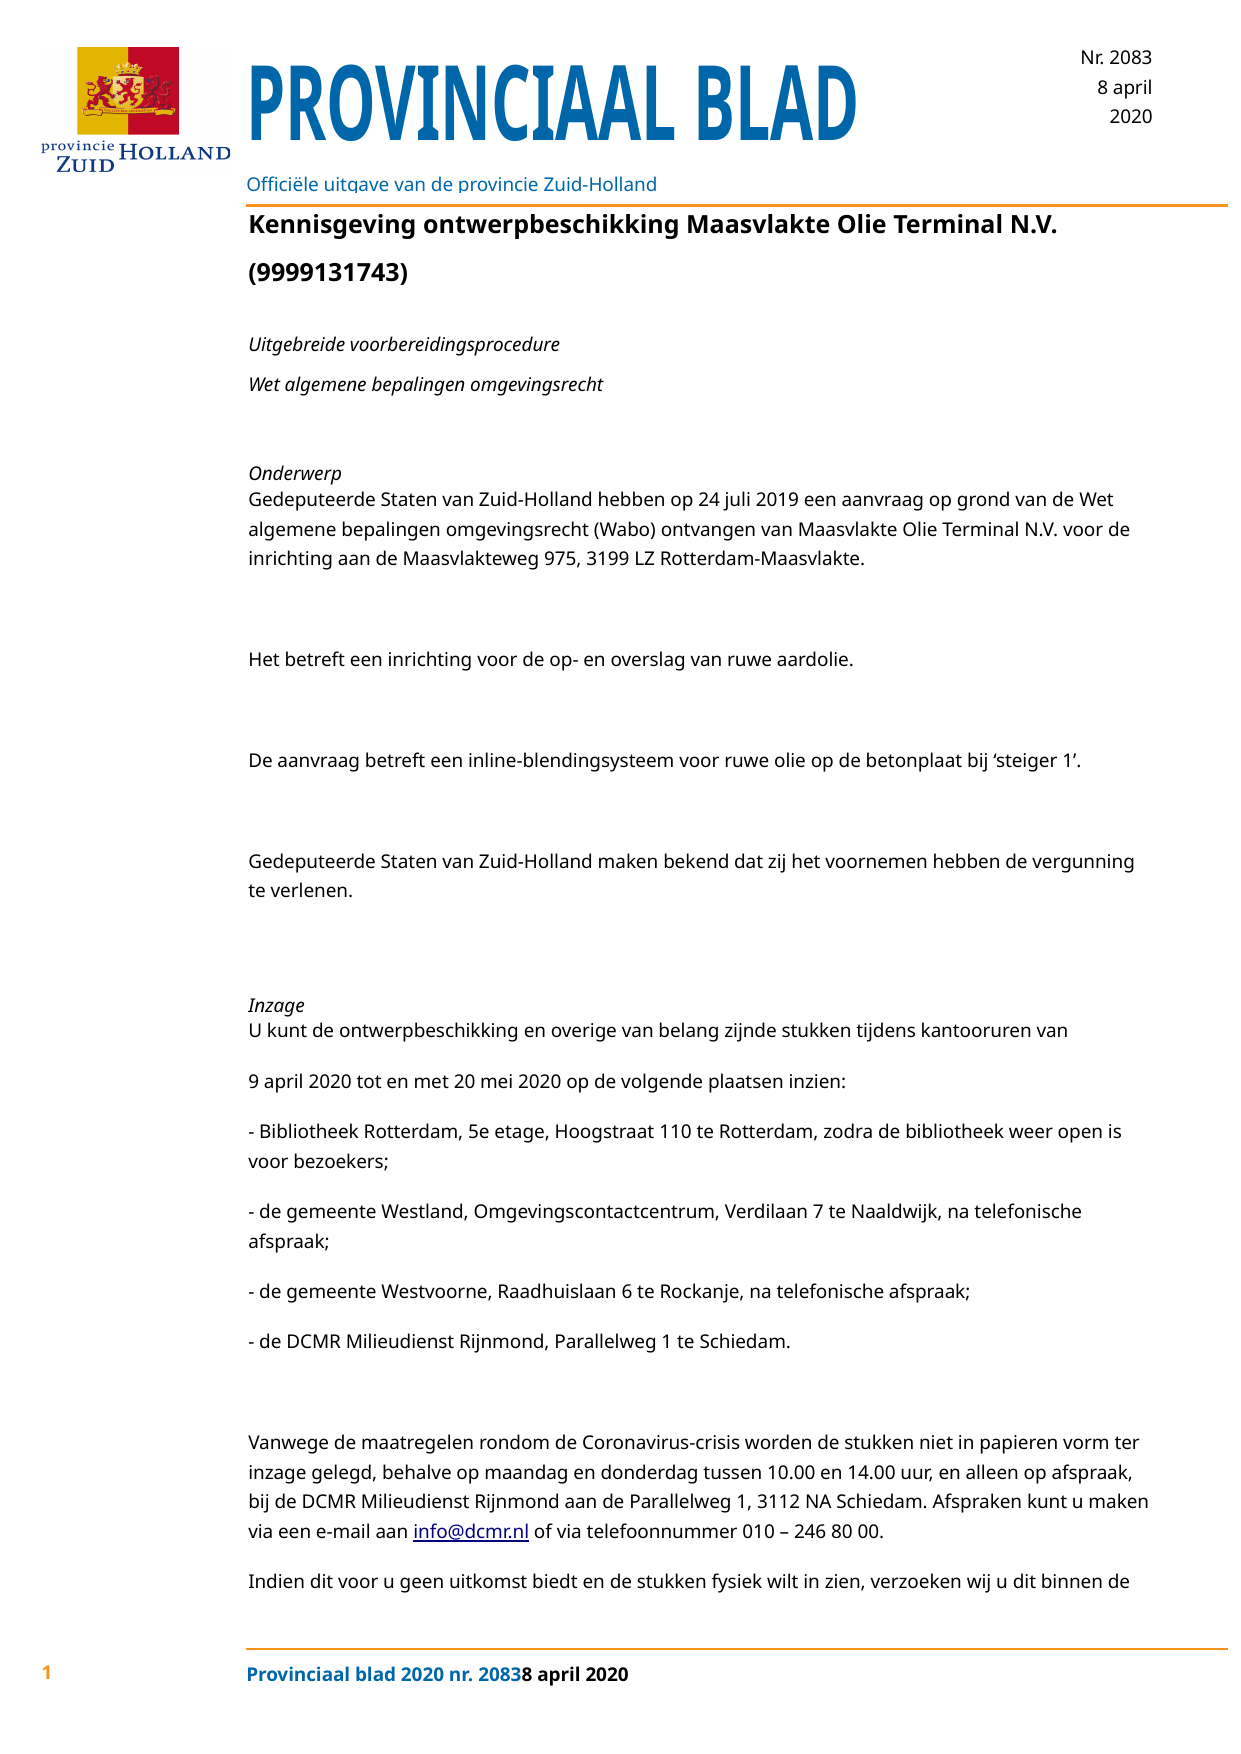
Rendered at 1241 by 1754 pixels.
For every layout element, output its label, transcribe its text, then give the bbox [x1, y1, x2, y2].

text Wet algemene bepalingen omgevingsrecht [248, 371, 1152, 396]
text Inzage [248, 992, 1152, 1017]
text Het betreft een inrichting voor de op- en overslag van ruwe aardolie. [248, 646, 1152, 672]
text De aanvraag betreft een inline-blendingsysteem voor ruwe olie op de betonplaat bij ‘steiger 1’. [248, 747, 1152, 773]
text Uitgebreide voorbereidingsprocedure [248, 331, 1152, 357]
text - Bibliotheek Rotterdam, 5e etage, Hoogstraat 110 te Rotterdam, zodra de bibliotheek weer open is voor bezoekers; [248, 1118, 1152, 1174]
text - de gemeente Westvoorne, Raadhuislaan 6 te Rockanje, na telefonische afspraak; [248, 1278, 1152, 1304]
text Indien dit voor u geen uitkomst biedt en de stukken fysiek wilt in zien, verzoeken wij u dit binnen de [248, 1569, 1152, 1594]
text U kunt de ontwerpbeschikking en overige van belang zijnde stukken tijdens kantooruren van [248, 1017, 1152, 1043]
text - de DCMR Milieudienst Rijnmond, Parallelweg 1 te Schiedam. [248, 1329, 1152, 1354]
text - de gemeente Westland, Omgevingscontactcentrum, Verdilaan 7 te Naaldwijk, na telefonische afspraak; [248, 1198, 1152, 1254]
text Kennisgeving ontwerpbeschikking Maasvlakte Olie Terminal N.V. (9999131743) [248, 207, 1152, 288]
picture [41, 47, 231, 172]
text Onderwerp [248, 460, 1152, 486]
text Vanwege de maatregelen rondom de Coronavirus-crisis worden de stukken niet in papieren vorm ter inzage gelegd, behalve op maandag en donderdag tussen 10.00 en 14.00 uur, en alleen op afspraak, bij de DCMR Milieudienst Rijnmond aan de Parallelweg 1, 3112 NA Schiedam. Afspraken kunt u maken via een e-mail aan info@dcmr.nl of via telefoonnummer 010 – 246 80 00. [248, 1429, 1152, 1544]
text 9 april 2020 tot en met 20 mei 2020 op de volgende plaatsen inzien: [248, 1068, 1152, 1094]
text Gedeputeerde Staten van Zuid-Holland hebben op 24 juli 2019 een aanvraag op grond van de Wet algemene bepalingen omgevingsrecht (Wabo) ontvangen van Maasvlakte Olie Terminal N.V. voor de inrichting aan de Maasvlakteweg 975, 3199 LZ Rotterdam-Maasvlakte. [248, 486, 1152, 571]
text Gedeputeerde Staten van Zuid-Holland maken bekend dat zij het voornemen hebben de vergunning te verlenen. [248, 848, 1152, 903]
